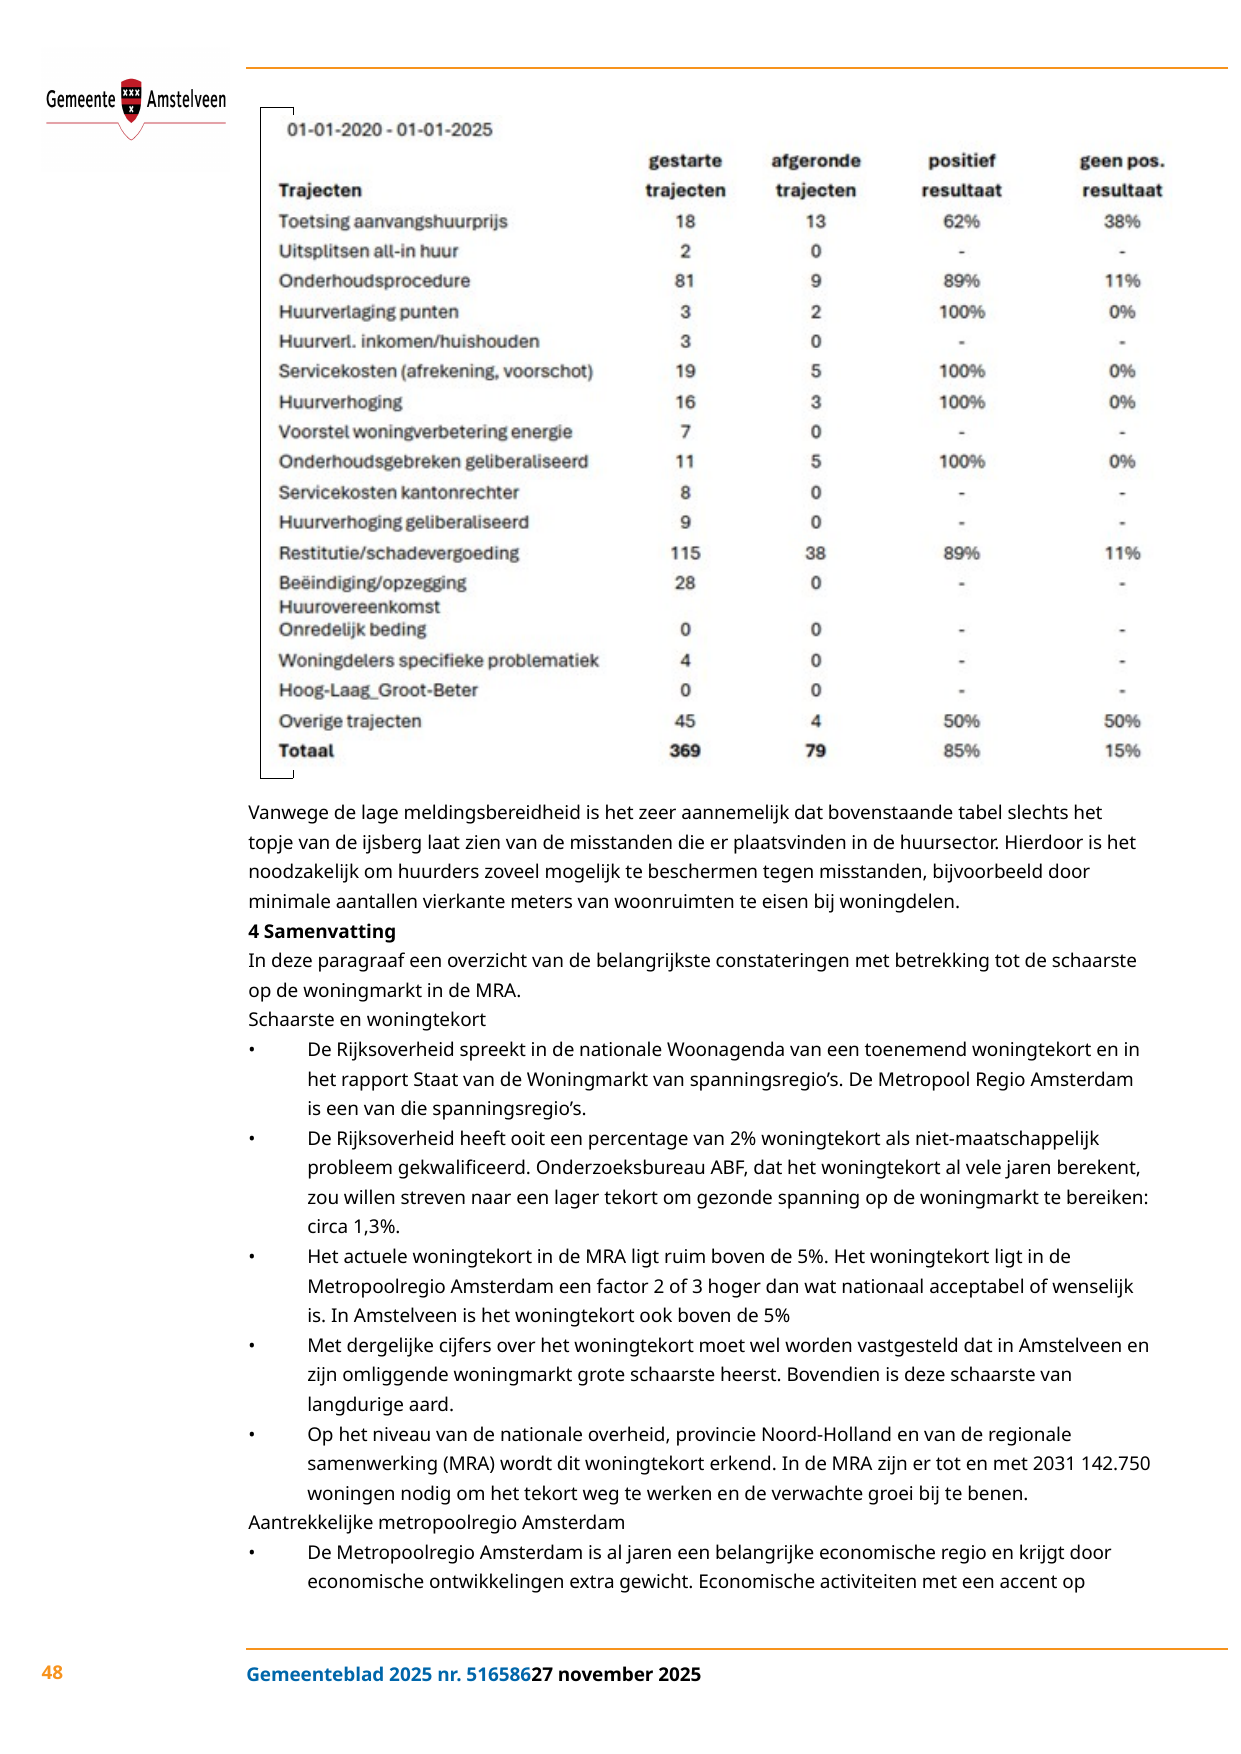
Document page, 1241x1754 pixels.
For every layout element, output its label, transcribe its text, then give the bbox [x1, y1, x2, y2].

list De Rijksoverheid heeft ooit een percentage van 2% woningtekort als niet-maatschappelijk probleem gekwalificeerd. Onderzoeksbureau ABF, dat het woningtekort al vele jaren berekent, zou willen streven naar een lager tekort om gezonde spanning op de woningmarkt te bereiken: circa 1,3%. [248, 1125, 1152, 1239]
text 4 Samenvatting [248, 918, 1152, 943]
list Met dergelijke cijfers over het woningtekort moet wel worden vastgesteld dat in Amstelveen en zijn omliggende woningmarkt grote schaarste heerst. Bovendien is deze schaarste van langdurige aard. [248, 1332, 1152, 1417]
picture [268, 115, 1173, 770]
picture [41, 47, 231, 172]
text Schaarste en woningtekort [248, 1007, 1152, 1032]
list De Rijksoverheid spreekt in de nationale Woonagenda van een toenemend woningtekort en in het rapport Staat van de Woningmarkt van spanningsregio’s. De Metropool Regio Amsterdam is een van die spanningsregio’s. [248, 1036, 1152, 1121]
list De Metropoolregio Amsterdam is al jaren een belangrijke economische regio en krijgt door economische ontwikkelingen extra gewicht. Economische activiteiten met een accent op [248, 1539, 1152, 1594]
text Vanwege de lage meldingsbereidheid is het zeer aannemelijk dat bovenstaande tabel slechts het topje van de ijsberg laat zien van de misstanden die er plaatsvinden in de huursector. Hierdoor is het noodzakelijk om huurders zoveel mogelijk te beschermen tegen misstanden, bijvoorbeeld door minimale aantallen vierkante meters van woonruimten te eisen bij woningdelen. [248, 799, 1152, 914]
list Op het niveau van de nationale overheid, provincie Noord-Holland en van de regionale samenwerking (MRA) wordt dit woningtekort erkend. In de MRA zijn er tot en met 2031 142.750 woningen nodig om het tekort weg te werken en de verwachte groei bij te benen. [248, 1421, 1152, 1506]
text In deze paragraaf een overzicht van de belangrijkste constateringen met betrekking tot de schaarste op de woningmarkt in de MRA. [248, 947, 1152, 1003]
list Het actuele woningtekort in de MRA ligt ruim boven de 5%. Het woningtekort ligt in de Metropoolregio Amsterdam een factor 2 of 3 hoger dan wat nationaal acceptabel of wenselijk is. In Amstelveen is het woningtekort ook boven de 5% [248, 1243, 1152, 1328]
text Aantrekkelijke metropoolregio Amsterdam [248, 1509, 1152, 1535]
